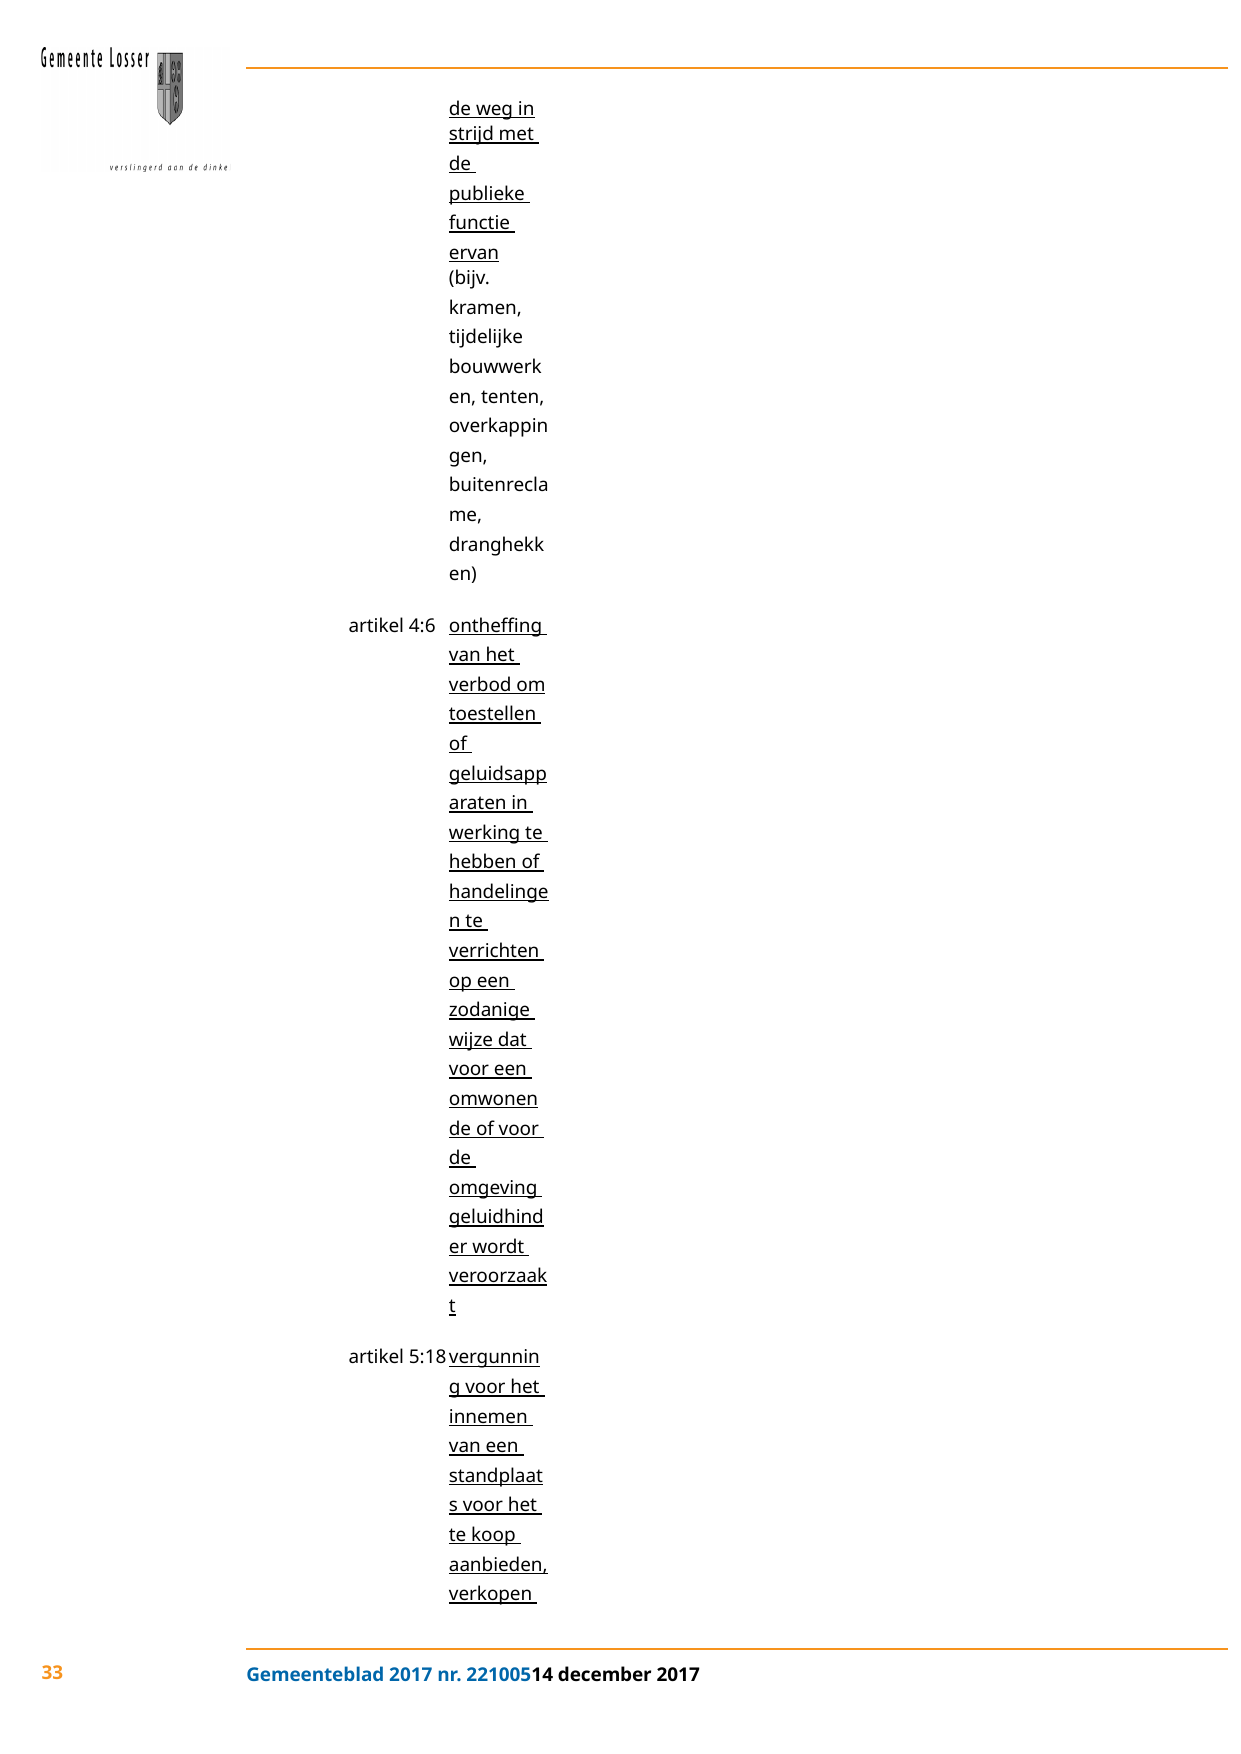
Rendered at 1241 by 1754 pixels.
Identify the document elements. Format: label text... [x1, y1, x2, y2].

table_cell de weg in [449, 95, 549, 121]
table_cell [449, 1318, 549, 1344]
table_cell [348, 1318, 449, 1344]
table_cell [348, 586, 449, 612]
table_cell [248, 121, 348, 264]
table_cell n te verrichten op een zodanige wijze dat voor een omwonende of voor de omgeving geluidhinder wordt veroorzaakt [449, 901, 549, 1318]
table_cell [248, 1318, 348, 1344]
table_cell vergunning voor het innemen van een standplaats voor het te koop aanbieden, verkopen [449, 1344, 549, 1606]
table_cell [248, 612, 348, 1318]
table_cell (bijv. kramen, tijdelijke bouwwerken, tenten, overkappingen, buitenreclame, dranghekken) [449, 265, 549, 586]
table_cell strijd met de publieke functie ervan [449, 121, 549, 264]
table_cell [348, 121, 449, 264]
table_cell [248, 265, 348, 586]
table_cell [248, 586, 348, 612]
table_cell artikel 5:18 [348, 1344, 449, 1606]
table_cell [449, 586, 549, 612]
table_cell [248, 1344, 348, 1606]
table_cell artikel 4:6 [348, 612, 449, 1318]
table_cell [348, 265, 449, 586]
picture [41, 47, 231, 172]
table_cell ontheffing van het verbod om toestellen of geluidsapparaten in werking te hebben of handelinge [449, 612, 549, 900]
table_cell [248, 95, 348, 121]
table_cell [348, 95, 449, 121]
